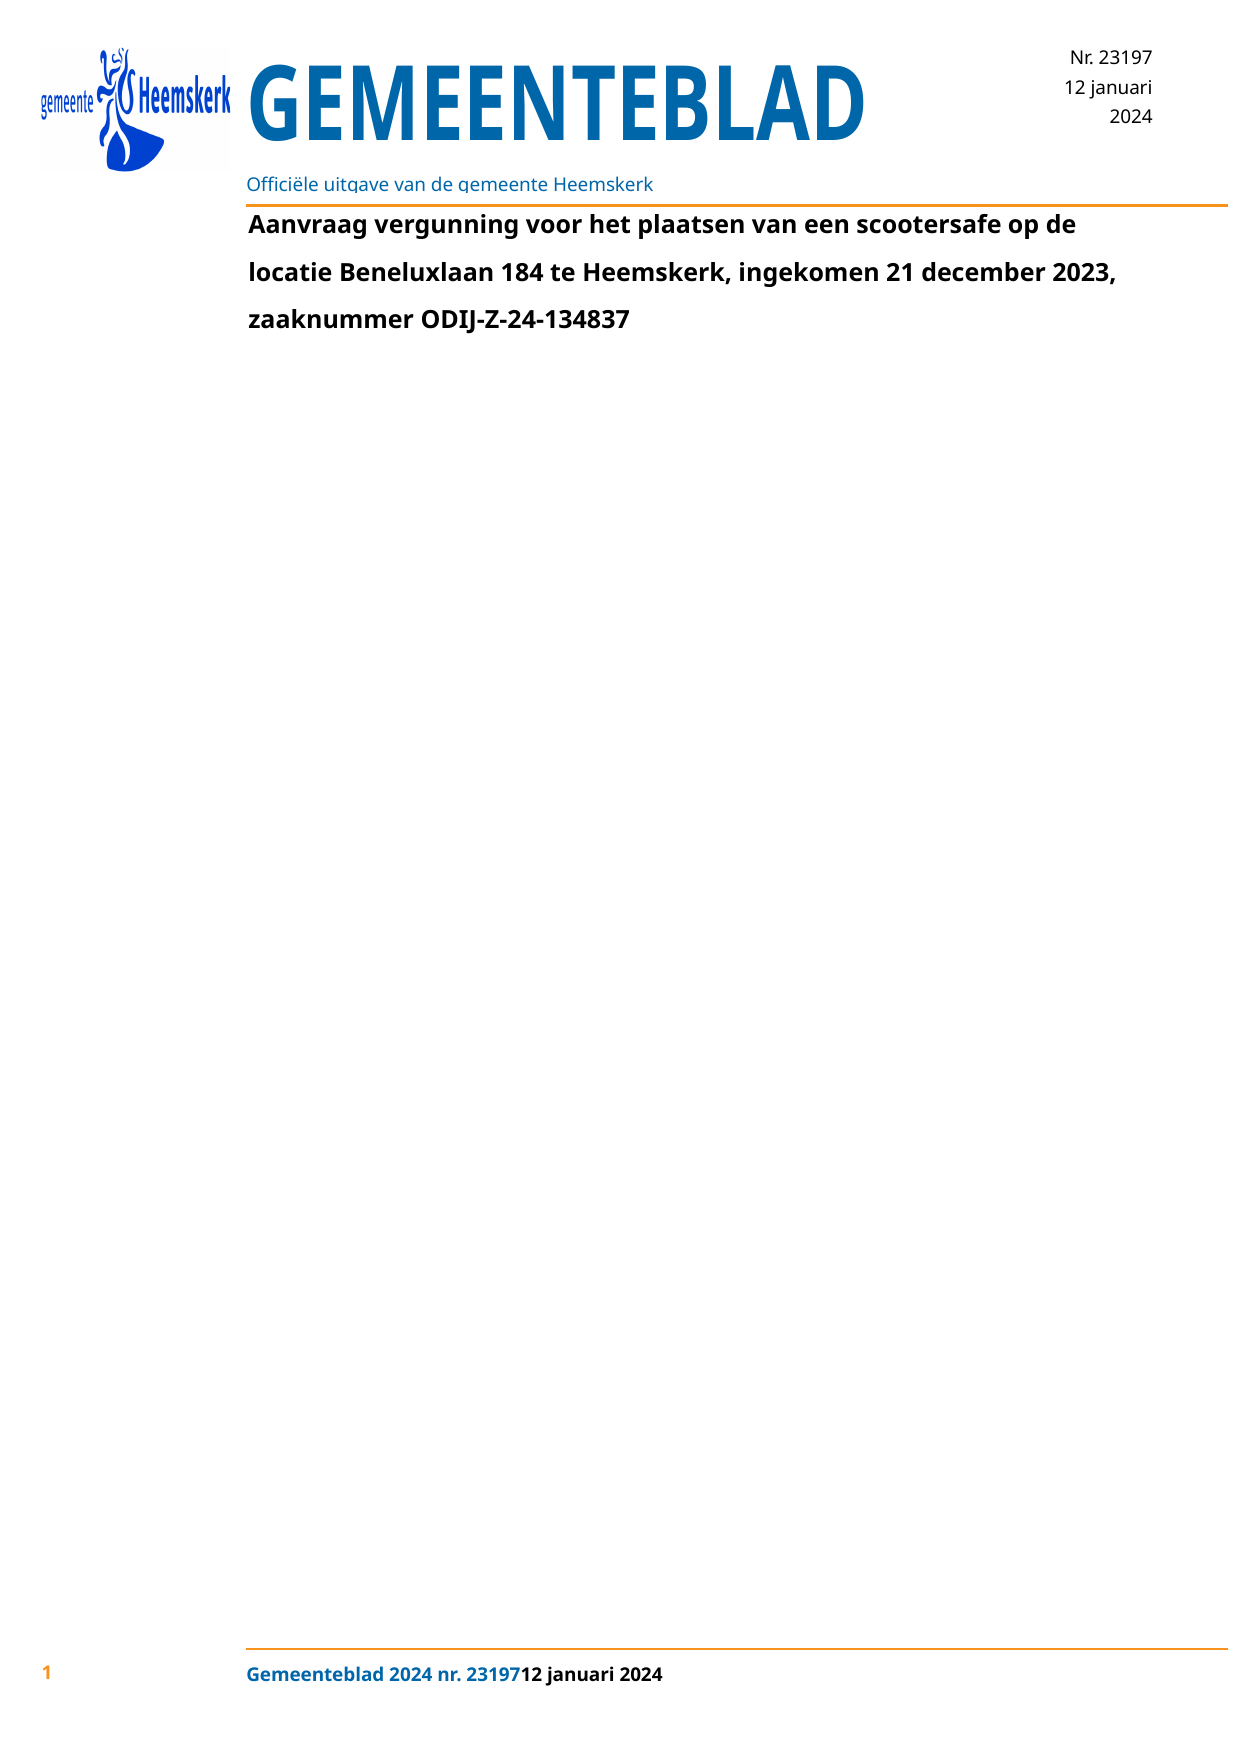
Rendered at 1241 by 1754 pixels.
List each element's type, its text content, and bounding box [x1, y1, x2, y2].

picture [41, 47, 231, 172]
text Aanvraag vergunning voor het plaatsen van een scootersafe op de locatie Beneluxlaan 184 te Heemskerk, ingekomen 21 december 2023, zaaknummer ODIJ-Z-24-134837 [248, 207, 1152, 336]
